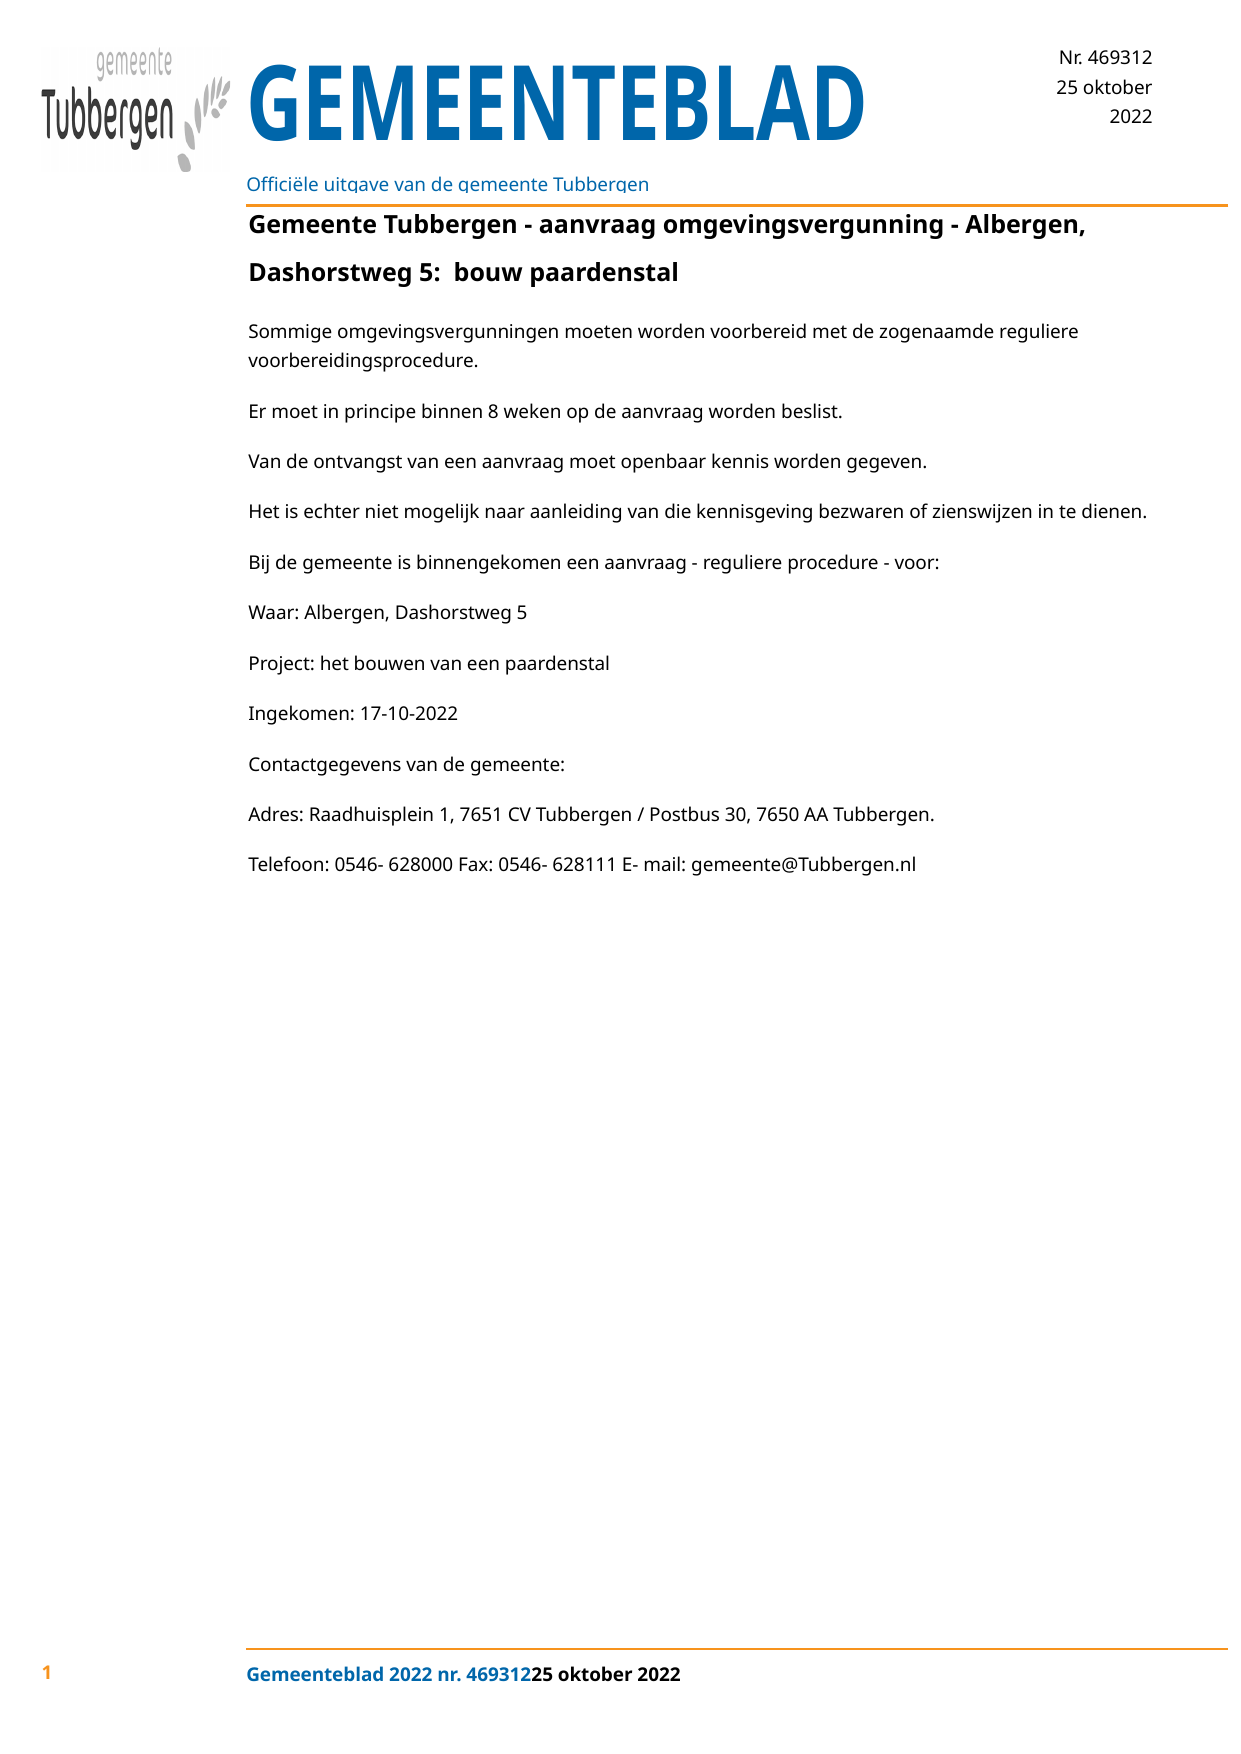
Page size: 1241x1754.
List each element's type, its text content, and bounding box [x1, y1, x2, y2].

text Waar: Albergen, Dashorstweg 5 [248, 599, 1152, 625]
text Gemeente Tubbergen - aanvraag omgevingsvergunning - Albergen, Dashorstweg 5: bouw paardenstal [248, 207, 1152, 288]
text Van de ontvangst van een aanvraag moet openbaar kennis worden gegeven. [248, 448, 1152, 474]
text Telefoon: 0546- 628000 Fax: 0546- 628111 E- mail: gemeente@Tubbergen.nl [248, 852, 1152, 877]
text Contactgegevens van de gemeente: [248, 751, 1152, 777]
picture [41, 47, 231, 172]
text Project: het bouwen van een paardenstal [248, 650, 1152, 676]
text Sommige omgevingsvergunningen moeten worden voorbereid met de zogenaamde reguliere voorbereidingsprocedure. [248, 318, 1152, 373]
text Het is echter niet mogelijk naar aanleiding van die kennisgeving bezwaren of zienswijzen in te dienen. [248, 499, 1152, 524]
text Er moet in principe binnen 8 weken op de aanvraag worden beslist. [248, 398, 1152, 424]
text Ingekomen: 17-10-2022 [248, 700, 1152, 726]
text Adres: Raadhuisplein 1, 7651 CV Tubbergen / Postbus 30, 7650 AA Tubbergen. [248, 801, 1152, 827]
text Bij de gemeente is binnengekomen een aanvraag - reguliere procedure - voor: [248, 549, 1152, 575]
